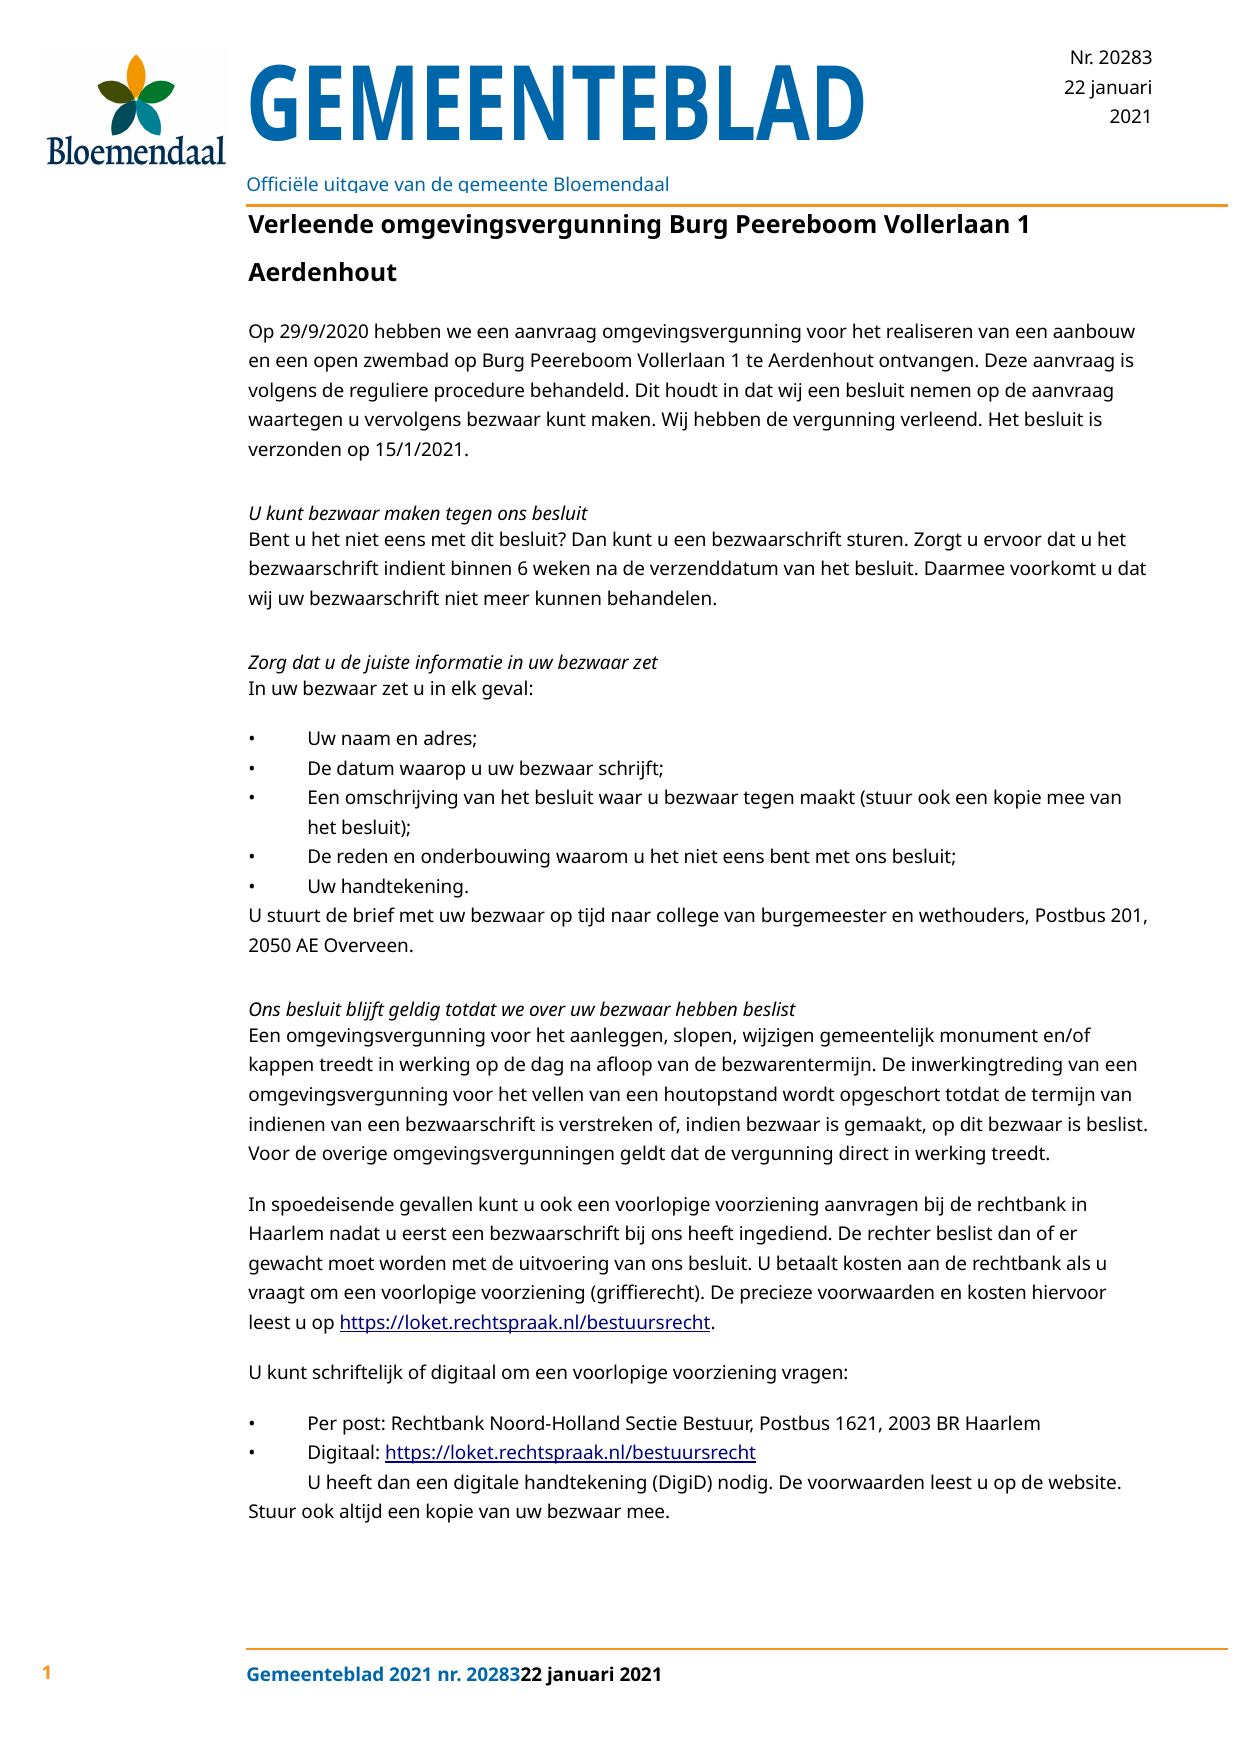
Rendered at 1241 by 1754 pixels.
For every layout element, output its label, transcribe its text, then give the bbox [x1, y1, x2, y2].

list Per post: Rechtbank Noord-Holland Sectie Bestuur, Postbus 1621, 2003 BR Haarlem [248, 1410, 1152, 1436]
text Ons besluit blijft geldig totdat we over uw bezwaar hebben beslist [248, 996, 1152, 1022]
text Verleende omgevingsvergunning Burg Peereboom Vollerlaan 1 Aerdenhout [248, 207, 1152, 288]
list Uw handtekening. [248, 873, 1152, 899]
list De datum waarop u uw bezwaar schrijft; [248, 755, 1152, 781]
list U heeft dan een digitale handtekening (DigiD) nodig. De voorwaarden leest u op de website. [248, 1469, 1152, 1495]
list De reden en onderbouwing waarom u het niet eens bent met ons besluit; [248, 843, 1152, 869]
text Zorg dat u de juiste informatie in uw bezwaar zet [248, 649, 1152, 675]
text U stuurt de brief met uw bezwaar op tijd naar college van burgemeester en wethouders, Postbus 201, 2050 AE Overveen. [248, 903, 1152, 958]
list Een omschrijving van het besluit waar u bezwaar tegen maakt (stuur ook een kopie mee van het besluit); [248, 784, 1152, 840]
text Een omgevingsvergunning voor het aanleggen, slopen, wijzigen gemeentelijk monument en/of kappen treedt in werking op de dag na afloop van de bezwarentermijn. De inwerkingtreding van een omgevingsvergunning voor het vellen van een houtopstand wordt opgeschort totdat de termijn van indienen van een bezwaarschrift is verstreken of, indien bezwaar is gemaakt, op dit bezwaar is beslist. Voor de overige omgevingsvergunningen geldt dat de vergunning direct in werking treedt. [248, 1022, 1152, 1166]
text Stuur ook altijd een kopie van uw bezwaar mee. [248, 1499, 1152, 1524]
text In uw bezwaar zet u in elk geval: [248, 675, 1152, 701]
picture [41, 47, 231, 172]
text In spoedeisende gevallen kunt u ook een voorlopige voorziening aanvragen bij de rechtbank in Haarlem nadat u eerst een bezwaarschrift bij ons heeft ingediend. De rechter beslist dan of er gewacht moet worden met de uitvoering van ons besluit. U betaalt kosten aan de rechtbank als u vraagt om een voorlopige voorziening (griffierecht). De precieze voorwaarden en kosten hiervoor leest u op https://loket.rechtspraak.nl/bestuursrecht. [248, 1191, 1152, 1335]
list Uw naam en adres; [248, 725, 1152, 751]
list Digitaal: https://loket.rechtspraak.nl/bestuursrecht [248, 1439, 1152, 1465]
text U kunt schriftelijk of digitaal om een voorlopige voorziening vragen: [248, 1359, 1152, 1385]
text U kunt bezwaar maken tegen ons besluit [248, 500, 1152, 526]
text Op 29/9/2020 hebben we een aanvraag omgevingsvergunning voor het realiseren van een aanbouw en een open zwembad op Burg Peereboom Vollerlaan 1 te Aerdenhout ontvangen. Deze aanvraag is volgens de reguliere procedure behandeld. Dit houdt in dat wij een besluit nemen op de aanvraag waartegen u vervolgens bezwaar kunt maken. Wij hebben de vergunning verleend. Het besluit is verzonden op 15/1/2021. [248, 318, 1152, 462]
text Bent u het niet eens met dit besluit? Dan kunt u een bezwaarschrift sturen. Zorgt u ervoor dat u het bezwaarschrift indient binnen 6 weken na de verzenddatum van het besluit. Daarmee voorkomt u dat wij uw bezwaarschrift niet meer kunnen behandelen. [248, 526, 1152, 611]
